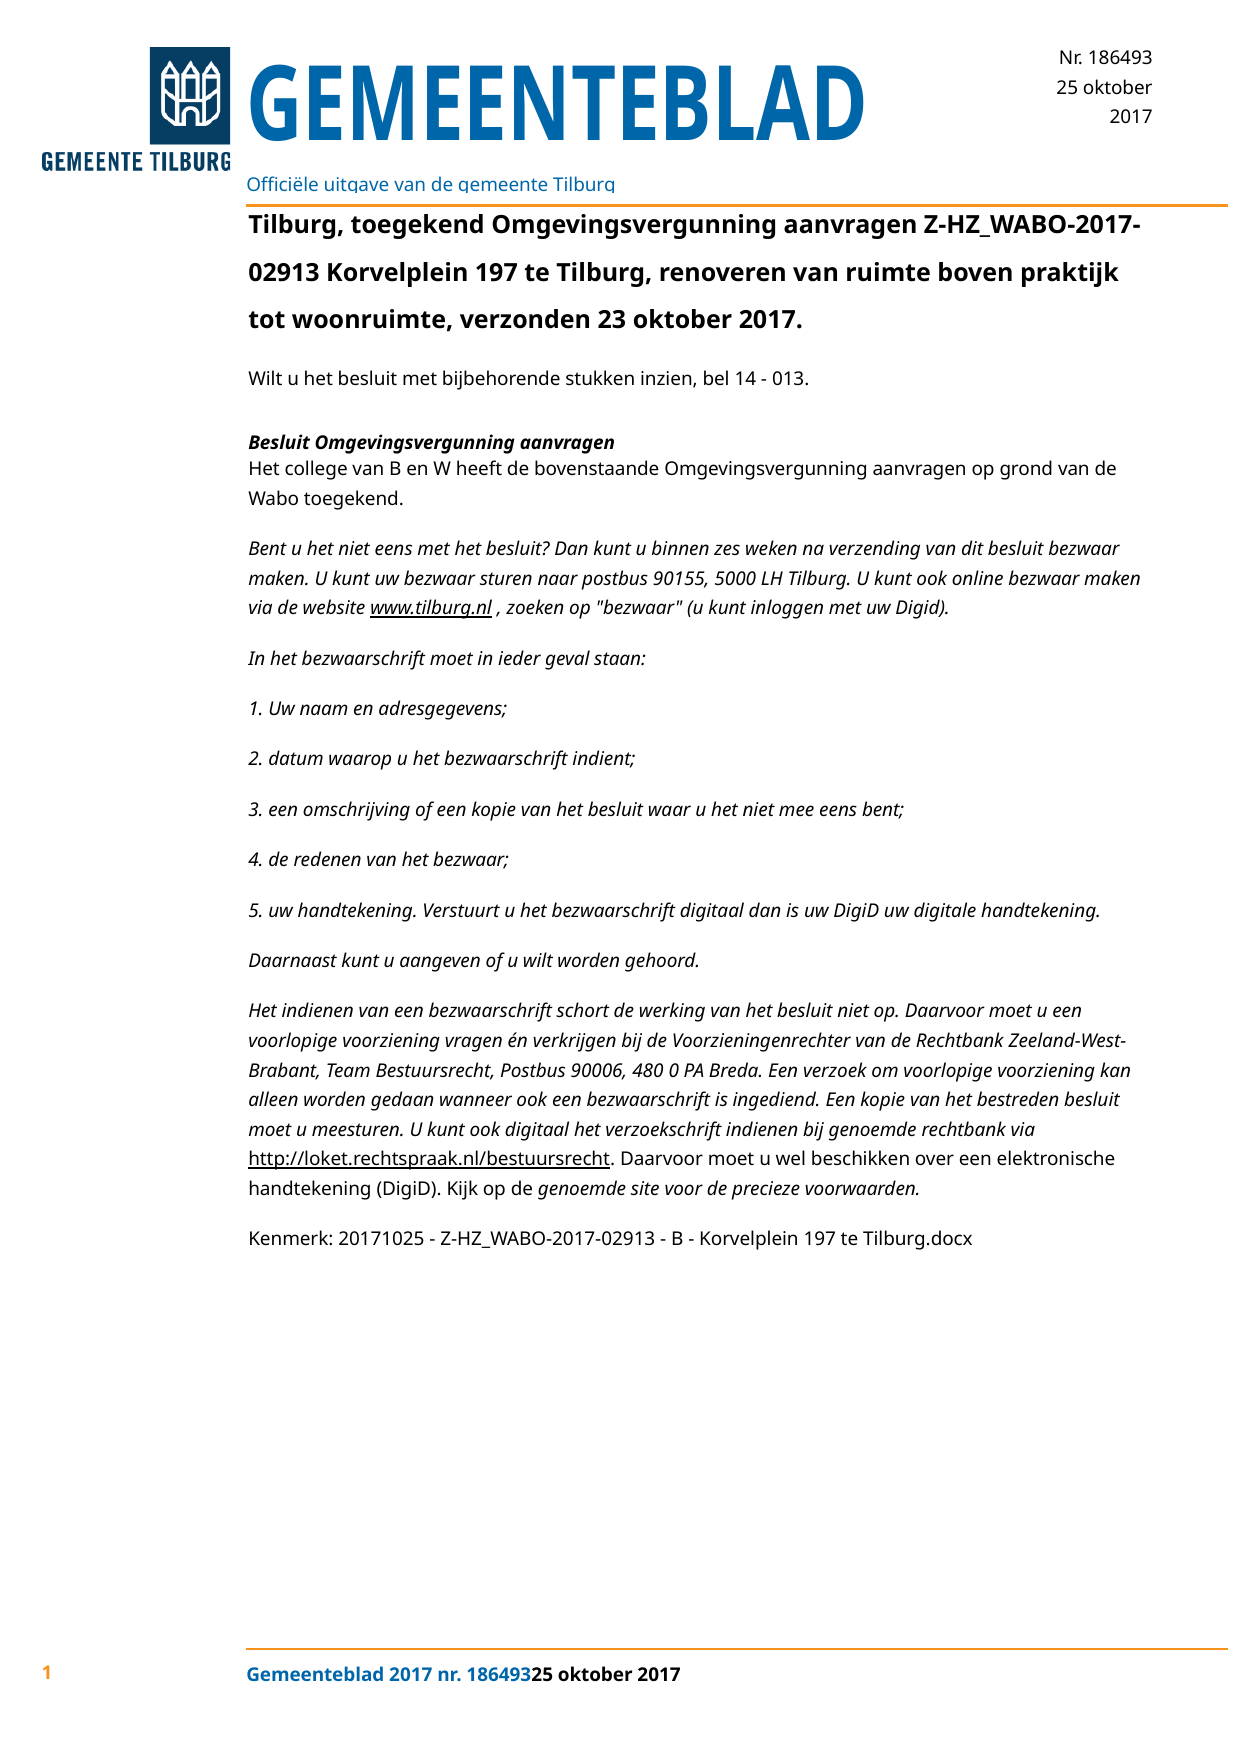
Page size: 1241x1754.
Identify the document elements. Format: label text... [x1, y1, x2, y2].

text 2. datum waarop u het bezwaarschrift indient; [248, 746, 1152, 771]
text Kenmerk: 20171025 - Z-HZ_WABO-2017-02913 - B - Korvelplein 197 te Tilburg.docx [248, 1226, 1152, 1251]
text 3. een omschrijving of een kopie van het besluit waar u het niet mee eens bent; [248, 796, 1152, 822]
text 4. de redenen van het bezwaar; [248, 846, 1152, 872]
text Bent u het niet eens met het besluit? Dan kunt u binnen zes weken na verzending van dit besluit bezwaar maken. U kunt uw bezwaar sturen naar postbus 90155, 5000 LH Tilburg. U kunt ook online bezwaar maken via de website www.tilburg.nl , zoeken op "bezwaar" (u kunt inloggen met uw Digid). [248, 535, 1152, 620]
text Daarnaast kunt u aangeven of u wilt worden gehoord. [248, 947, 1152, 973]
text 1. Uw naam en adresgegevens; [248, 695, 1152, 721]
text Besluit Omgevingsvergunning aanvragen [248, 429, 1152, 455]
text Tilburg, toegekend Omgevingsvergunning aanvragen Z-HZ_WABO-2017-02913 Korvelplein 197 te Tilburg, renoveren van ruimte boven praktijk tot woonruimte, verzonden 23 oktober 2017. [248, 207, 1152, 336]
text In het bezwaarschrift moet in ieder geval staan: [248, 645, 1152, 671]
text 5. uw handtekening. Verstuurt u het bezwaarschrift digitaal dan is uw DigiD uw digitale handtekening. [248, 897, 1152, 923]
text Het indienen van een bezwaarschrift schort de werking van het besluit niet op. Daarvoor moet u een voorlopige voorziening vragen én verkrijgen bij de Voorzieningenrechter van de Rechtbank Zeeland-West-Brabant, Team Bestuursrecht, Postbus 90006, 480 0 PA Breda. Een verzoek om voorlopige voorziening kan alleen worden gedaan wanneer ook een bezwaarschrift is ingediend. Een kopie van het bestreden besluit moet u meesturen. U kunt ook digitaal het verzoekschrift indienen bij genoemde rechtbank via http://loket.rechtspraak.nl/bestuursrecht. Daarvoor moet u wel beschikken over een elektronische handtekening (DigiD). Kijk op de genoemde site voor de precieze voorwaarden. [248, 998, 1152, 1201]
picture [41, 47, 231, 172]
text Wilt u het besluit met bijbehorende stukken inzien, bel 14 - 013. [248, 366, 1152, 391]
text Het college van B en W heeft de bovenstaande Omgevingsvergunning aanvragen op grond van de Wabo toegekend. [248, 455, 1152, 511]
